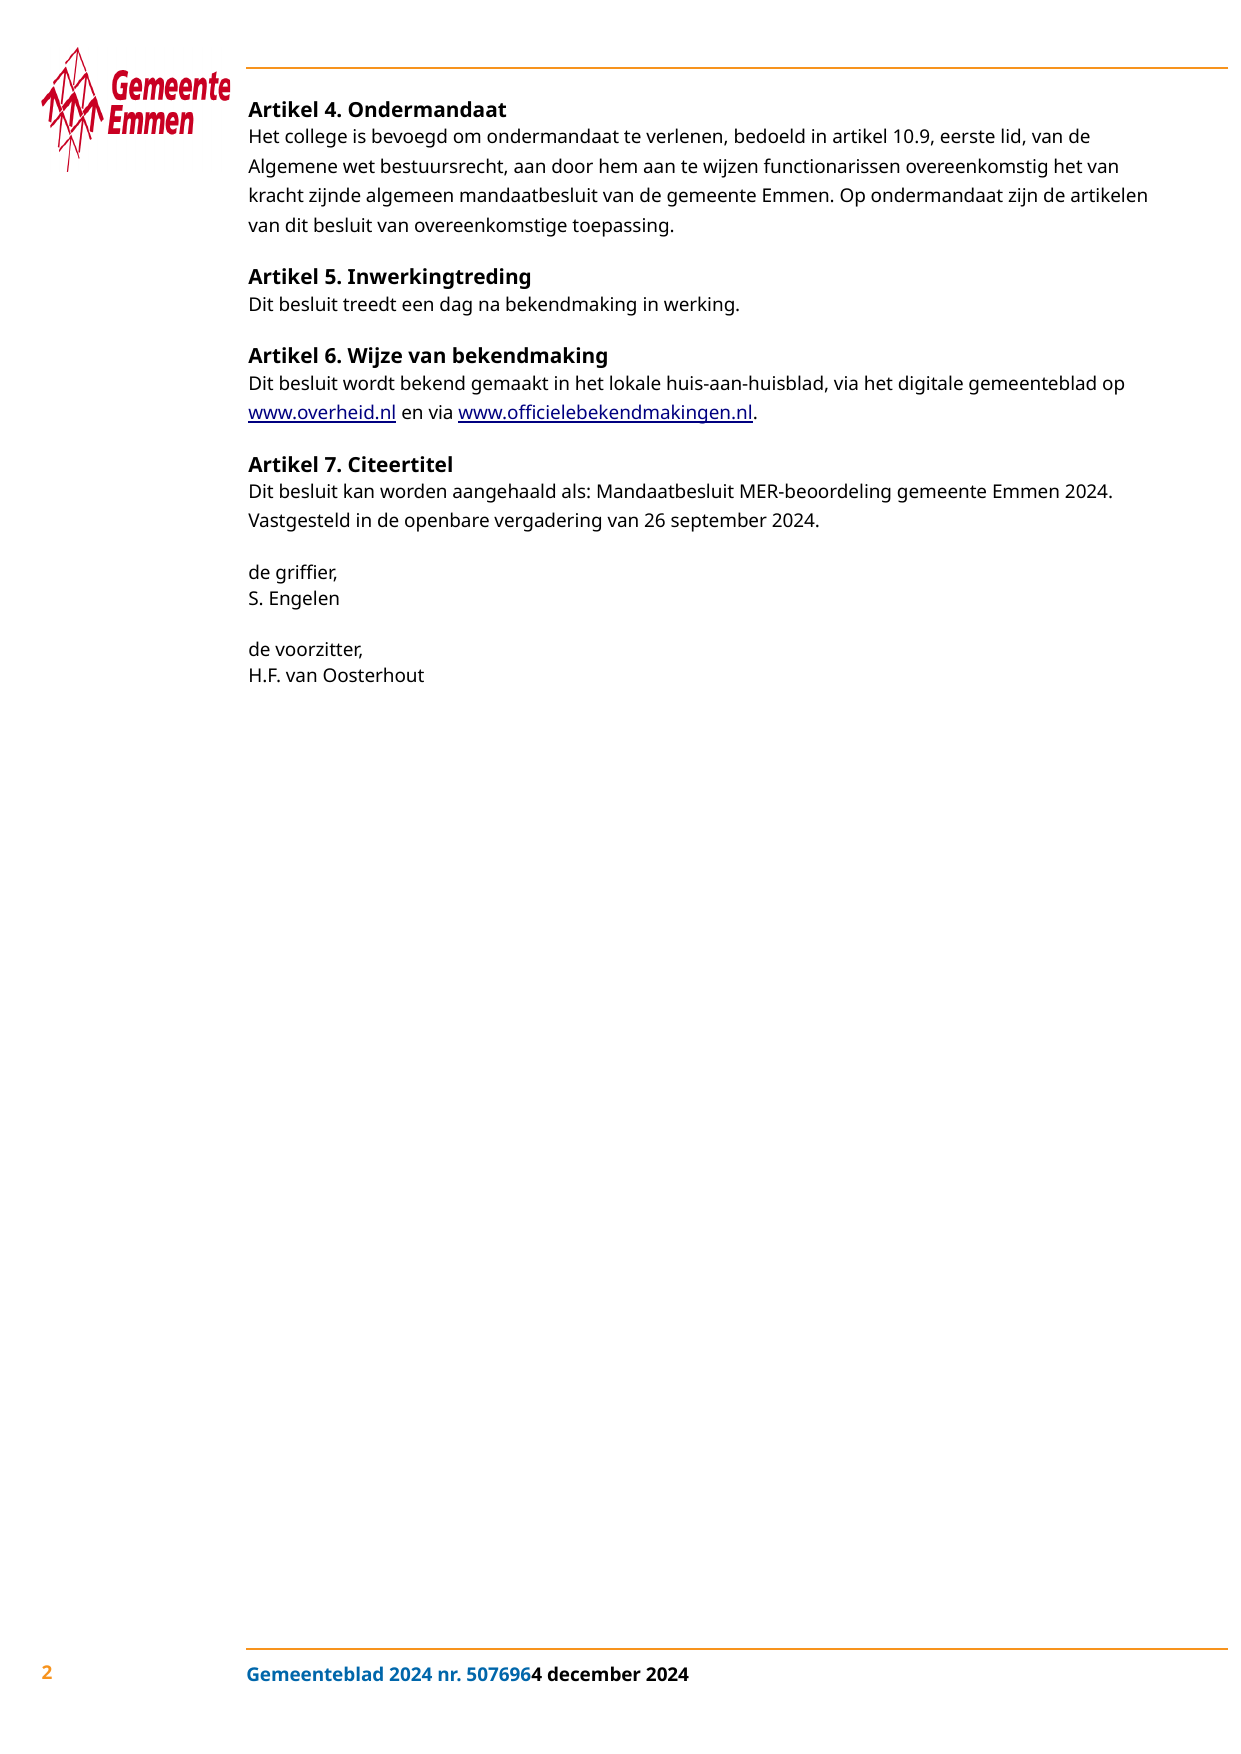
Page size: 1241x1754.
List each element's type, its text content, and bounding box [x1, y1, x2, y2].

text Het college is bevoegd om ondermandaat te verlenen, bedoeld in artikel 10.9, eerste lid, van de Algemene wet bestuursrecht, aan door hem aan te wijzen functionarissen overeenkomstig het van kracht zijnde algemeen mandaatbesluit van de gemeente Emmen. Op ondermandaat zijn de artikelen van dit besluit van overeenkomstige toepassing. [248, 123, 1152, 238]
picture [41, 47, 231, 172]
text de griffier, [248, 559, 1152, 585]
text Dit besluit treedt een dag na bekendmaking in werking. [248, 291, 1152, 317]
text Artikel 5. Inwerkingtreding [248, 262, 1152, 291]
text Dit besluit wordt bekend gemaakt in het lokale huis-aan-huisblad, via het digitale gemeenteblad op www.overheid.nl en via www.officielebekendmakingen.nl. [248, 370, 1152, 425]
text S. Engelen [248, 585, 1152, 611]
text Artikel 4. Ondermandaat [248, 95, 1152, 123]
text Vastgesteld in de openbare vergadering van 26 september 2024. [248, 508, 1152, 533]
text Artikel 6. Wijze van bekendmaking [248, 341, 1152, 370]
text H.F. van Oosterhout [248, 662, 1152, 688]
text Dit besluit kan worden aangehaald als: Mandaatbesluit MER-beoordeling gemeente Emmen 2024. [248, 478, 1152, 504]
text de voorzitter, [248, 636, 1152, 662]
text Artikel 7. Citeertitel [248, 450, 1152, 478]
